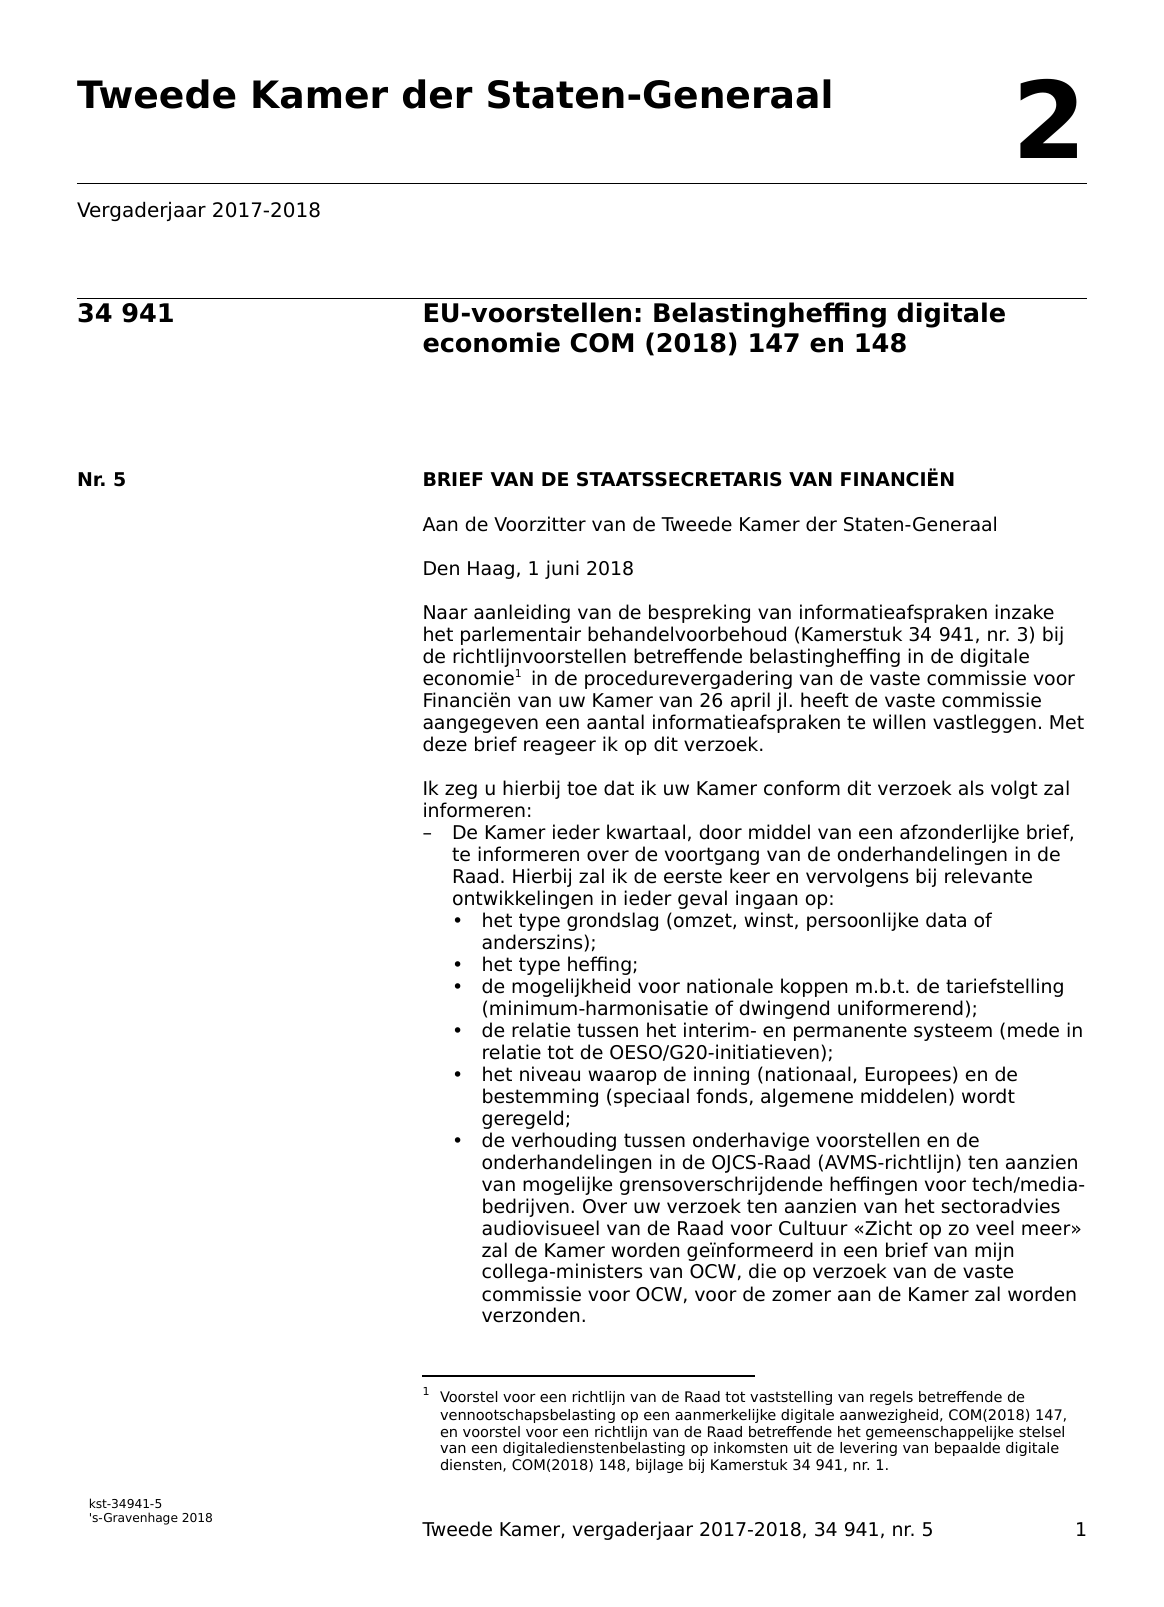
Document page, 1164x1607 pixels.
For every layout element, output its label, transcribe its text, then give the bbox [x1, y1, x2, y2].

text • het type heffing; [452, 954, 1087, 976]
table_header 2 [886, 59, 1087, 183]
text Voorstel voor een richtlijn van de Raad tot vaststelling van regels betreffende de vennootschapsbelasting op een aanmerkelijke digitale aanwezigheid, COM(2018) 147, en voorstel voor een richtlijn van de Raad betreffende het gemeenschappelijke stelsel van een digitaledienstenbelasting op inkomsten uit de levering van bepaalde digitale diensten, COM(2018) 148, bijlage bij Kamerstuk 34 941, nr. 1. [422, 1385, 1087, 1474]
text • de relatie tussen het interim- en permanente systeem (mede in relatie tot de OESO/G20-initiatieven); [452, 1020, 1087, 1064]
text • de mogelijkheid voor nationale koppen m.b.t. de tariefstelling (minimum-harmonisatie of dwingend uniformerend); [452, 976, 1087, 1020]
text Ik zeg u hierbij toe dat ik uw Kamer conform dit verzoek als volgt zal informeren: [422, 778, 1087, 822]
text • het niveau waarop de inning (nationaal, Europees) en de bestemming (speciaal fonds, algemene middelen) wordt geregeld; [452, 1064, 1087, 1129]
subtitle 34 941 EU-voorstellen: Belastingheffing digitale economie COM (2018) 147 en 148 [77, 299, 1087, 358]
table_cell Vergaderjaar 2017-2018 [77, 184, 1087, 298]
text • de verhouding tussen onderhavige voorstellen en de onderhandelingen in de OJCS-Raad (AVMS-richtlijn) ten aanzien van mogelijke grensoverschrijdende heffingen voor tech/media-bedrijven. Over uw verzoek ten aanzien van het sectoradvies audiovisueel van de Raad voor Cultuur «Zicht op zo veel meer» zal de Kamer worden geïnformeerd in een brief van mijn collega-ministers van OCW, die op verzoek van de vaste commissie voor OCW, voor de zomer aan de Kamer zal worden verzonden. [452, 1129, 1087, 1327]
text Aan de Voorzitter van de Tweede Kamer der Staten-Generaal [422, 513, 1087, 536]
text 's-Gravenhage 2018 [88, 1511, 323, 1525]
text Den Haag, 1 juni 2018 [422, 558, 1087, 580]
text • het type grondslag (omzet, winst, persoonlijke data of anderszins); [452, 910, 1087, 954]
text Naar aanleiding van de bespreking van informatieafspraken inzake het parlementair behandelvoorbehoud (Kamerstuk 34 941, nr. 3) bij de richtlijnvoorstellen betreffende belastingheffing in de digitale economie in de procedurevergadering van de vaste commissie voor Financiën van uw Kamer van 26 april jl. heeft de vaste commissie aangegeven een aantal informatieafspraken te willen vastleggen. Met deze brief reageer ik op dit verzoek. [422, 602, 1087, 756]
text – De Kamer ieder kwartaal, door middel van een afzonderlijke brief, te informeren over de voortgang van de onderhandelingen in de Raad. Hierbij zal ik de eerste keer en vervolgens bij relevante ontwikkelingen in ieder geval ingaan op: [422, 822, 1087, 910]
table_header Tweede Kamer der Staten-Generaal [77, 59, 886, 183]
text kst-34941-5 [88, 1497, 323, 1511]
subtitle Nr. 5 BRIEF VAN DE STAATSSECRETARIS VAN FINANCIËN [77, 469, 1087, 491]
